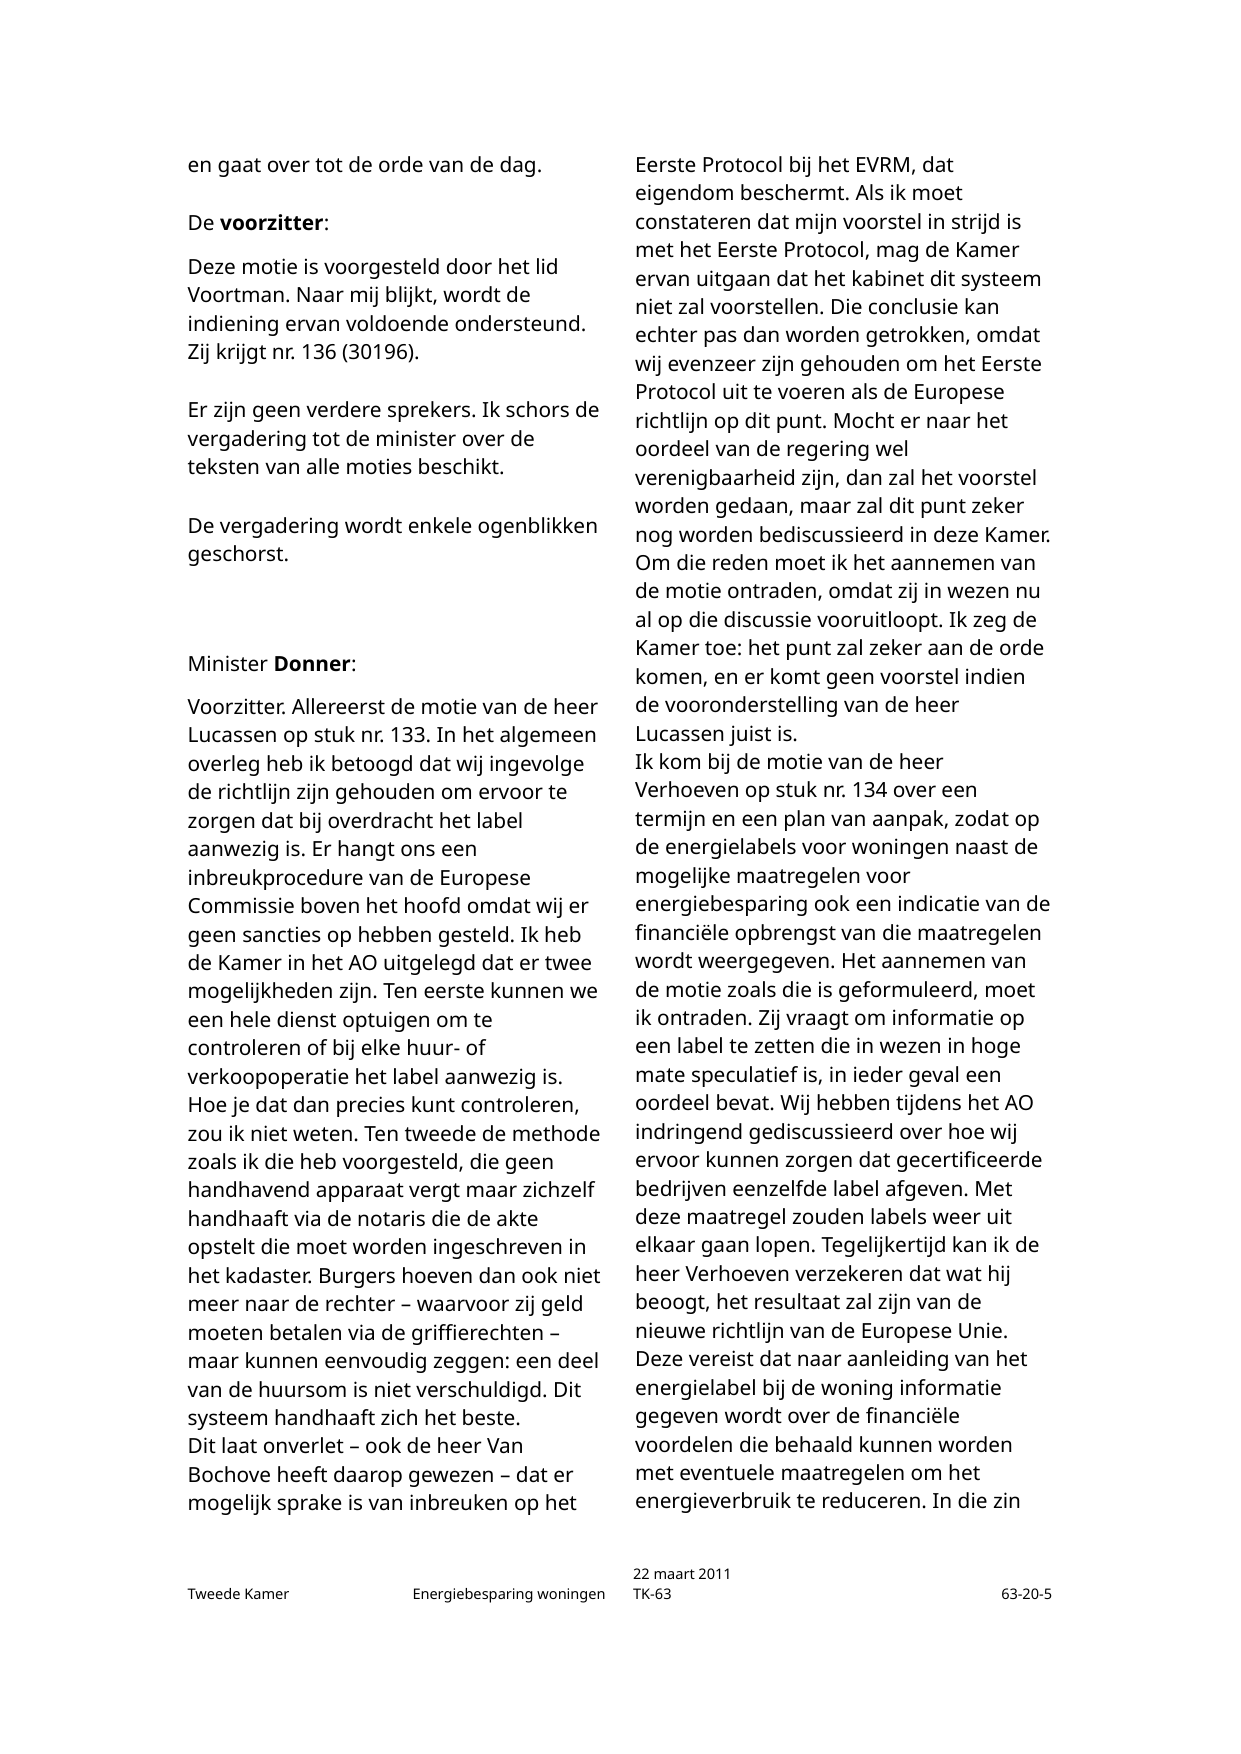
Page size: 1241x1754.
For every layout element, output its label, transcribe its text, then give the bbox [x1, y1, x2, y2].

text Eerste Protocol bij het EVRM, dat eigendom beschermt. Als ik moet constateren dat mijn voorstel in strijd is met het Eerste Protocol, mag de Kamer ervan uitgaan dat het kabinet dit systeem niet zal voorstellen. Die conclusie kan echter pas dan worden getrokken, omdat wij evenzeer zijn gehouden om het Eerste Protocol uit te voeren als de Europese richtlijn op dit punt. Mocht er naar het oordeel van de regering wel verenigbaarheid zijn, dan zal het voorstel worden gedaan, maar zal dit punt zeker nog worden bediscussieerd in deze Kamer. Om die reden moet ik het aannemen van de motie ontraden, omdat zij in wezen nu al op die discussie vooruitloopt. Ik zeg de Kamer toe: het punt zal zeker aan de orde komen, en er komt geen voorstel indien de vooronderstelling van de heer Lucassen juist is. [635, 150, 1053, 747]
text en gaat over tot de orde van de dag. [187, 150, 605, 178]
text Dit laat onverlet – ook de heer Van Bochove heeft daarop gewezen – dat er mogelijk sprake is van inbreuken op het [187, 1432, 605, 1517]
text Er zijn geen verdere sprekers. Ik schors de vergadering tot de minister over de teksten van alle moties beschikt. [187, 396, 605, 481]
text Minister Donner: [187, 649, 605, 677]
text Voorzitter. Allereerst de motie van de heer Lucassen op stuk nr. 133. In het algemeen overleg heb ik betoogd dat wij ingevolge de richtlijn zijn gehouden om ervoor te zorgen dat bij overdracht het label aanwezig is. Er hangt ons een inbreukprocedure van de Europese Commissie boven het hoofd omdat wij er geen sancties op hebben gesteld. Ik heb de Kamer in het AO uitgelegd dat er twee mogelijkheden zijn. Ten eerste kunnen we een hele dienst optuigen om te controleren of bij elke huur- of verkoopoperatie het label aanwezig is. Hoe je dat dan precies kunt controleren, zou ik niet weten. Ten tweede de methode zoals ik die heb voorgesteld, die geen handhavend apparaat vergt maar zichzelf handhaaft via de notaris die de akte opstelt die moet worden ingeschreven in het kadaster. Burgers hoeven dan ook niet meer naar de rechter – waarvoor zij geld moeten betalen via de griffierechten – maar kunnen eenvoudig zeggen: een deel van de huursom is niet verschuldigd. Dit systeem handhaaft zich het beste. [187, 692, 605, 1432]
text De voorzitter: [187, 208, 605, 237]
text Ik kom bij de motie van de heer Verhoeven op stuk nr. 134 over een termijn en een plan van aanpak, zodat op de energielabels voor woningen naast de mogelijke maatregelen voor energiebesparing ook een indicatie van de financiële opbrengst van die maatregelen wordt weergegeven. Het aannemen van de motie zoals die is geformuleerd, moet ik ontraden. Zij vraagt om informatie op een label te zetten die in wezen in hoge mate speculatief is, in ieder geval een oordeel bevat. Wij hebben tijdens het AO indringend gediscussieerd over hoe wij ervoor kunnen zorgen dat gecertificeerde bedrijven eenzelfde label afgeven. Met deze maatregel zouden labels weer uit elkaar gaan lopen. Tegelijkertijd kan ik de heer Verhoeven verzekeren dat wat hij beoogt, het resultaat zal zijn van de nieuwe richtlijn van de Europese Unie. Deze vereist dat naar aanleiding van het energielabel bij de woning informatie gegeven wordt over de financiële voordelen die behaald kunnen worden met eventuele maatregelen om het energieverbruik te reduceren. In die zin [635, 747, 1053, 1515]
text Deze motie is voorgesteld door het lid Voortman. Naar mij blijkt, wordt de indiening ervan voldoende ondersteund. [187, 252, 605, 337]
text  [187, 598, 605, 626]
text De vergadering wordt enkele ogenblikken geschorst. [187, 511, 605, 568]
text Zij krijgt nr. 136 (30196). [187, 337, 605, 366]
